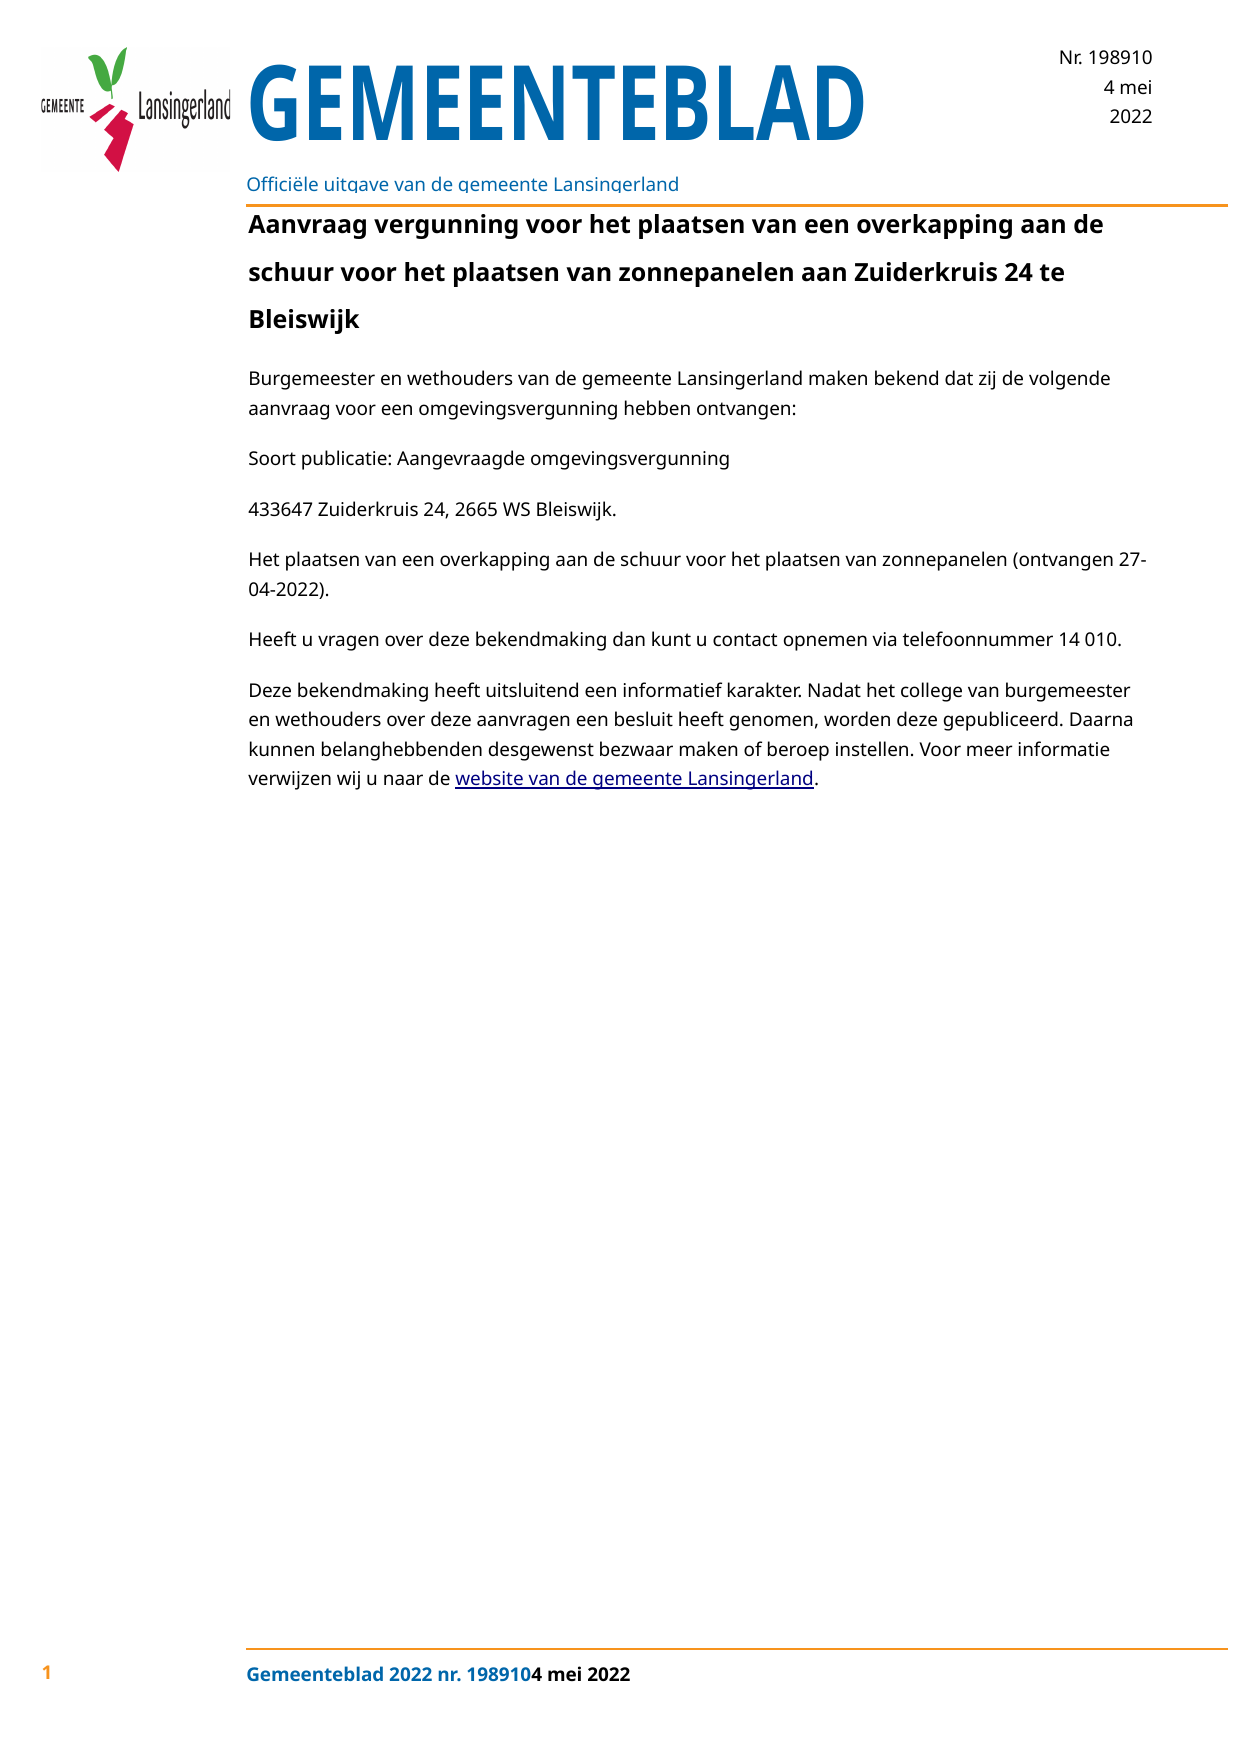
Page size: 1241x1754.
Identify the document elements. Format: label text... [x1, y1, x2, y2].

text Aanvraag vergunning voor het plaatsen van een overkapping aan de schuur voor het plaatsen van zonnepanelen aan Zuiderkruis 24 te Bleiswijk [248, 207, 1152, 336]
text Heeft u vragen over deze bekendmaking dan kunt u contact opnemen via telefoonnummer 14 010. [248, 626, 1152, 652]
picture [41, 47, 231, 172]
text Burgemeester en wethouders van de gemeente Lansingerland maken bekend dat zij de volgende aanvraag voor een omgevingsvergunning hebben ontvangen: [248, 366, 1152, 421]
text 433647 Zuiderkruis 24, 2665 WS Bleiswijk. [248, 496, 1152, 522]
text Soort publicatie: Aangevraagde omgevingsvergunning [248, 446, 1152, 471]
text Deze bekendmaking heeft uitsluitend een informatief karakter. Nadat het college van burgemeester en wethouders over deze aanvragen een besluit heeft genomen, worden deze gepubliceerd. Daarna kunnen belanghebbenden desgewenst bezwaar maken of beroep instellen. Voor meer informatie verwijzen wij u naar de website van de gemeente Lansingerland. [248, 677, 1152, 791]
text Het plaatsen van een overkapping aan de schuur voor het plaatsen van zonnepanelen (ontvangen 27-04-2022). [248, 546, 1152, 602]
